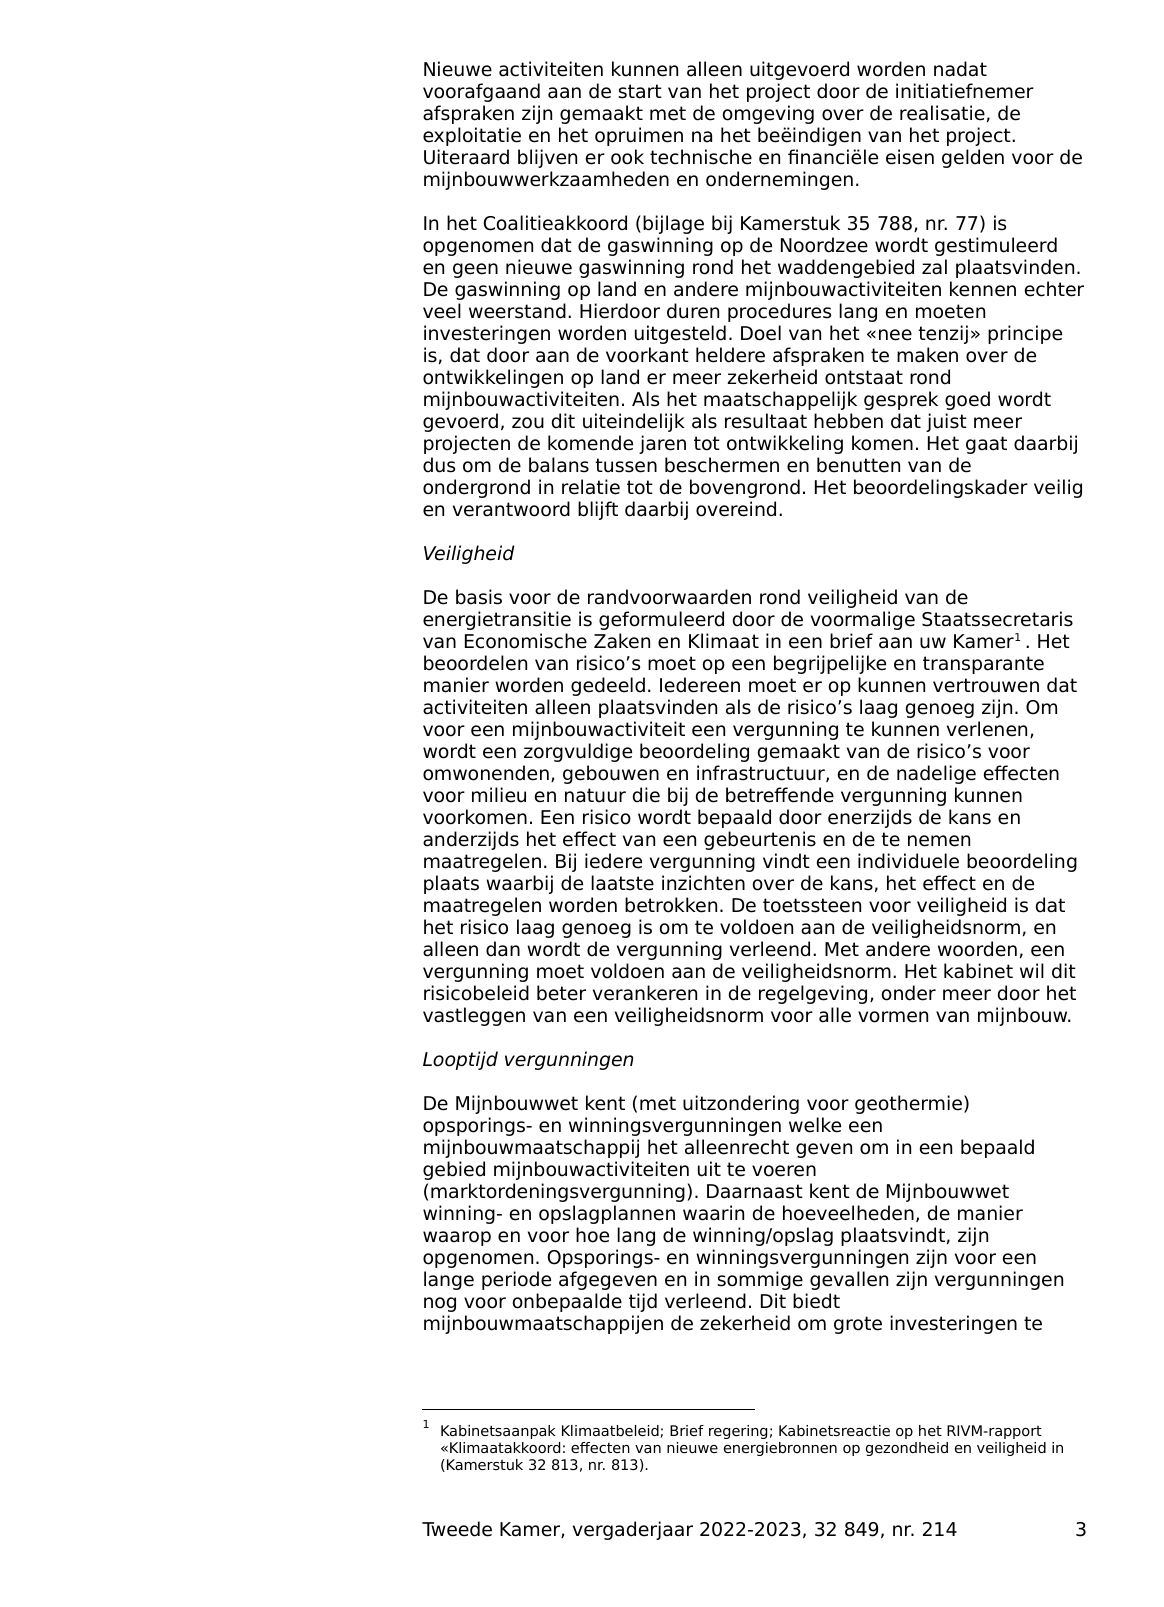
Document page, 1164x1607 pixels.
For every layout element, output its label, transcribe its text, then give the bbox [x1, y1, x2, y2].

text In het Coalitieakkoord (bijlage bij Kamerstuk 35 788, nr. 77) is opgenomen dat de gaswinning op de Noordzee wordt gestimuleerd en geen nieuwe gaswinning rond het waddengebied zal plaatsvinden. De gaswinning op land en andere mijnbouwactiviteiten kennen echter veel weerstand. Hierdoor duren procedures lang en moeten investeringen worden uitgesteld. Doel van het «nee tenzij» principe is, dat door aan de voorkant heldere afspraken te maken over de ontwikkelingen op land er meer zekerheid ontstaat rond mijnbouwactiviteiten. Als het maatschappelijk gesprek goed wordt gevoerd, zou dit uiteindelijk als resultaat hebben dat juist meer projecten de komende jaren tot ontwikkeling komen. Het gaat daarbij dus om de balans tussen beschermen en benutten van de ondergrond in relatie tot de bovengrond. Het beoordelingskader veilig en verantwoord blijft daarbij overeind. [422, 213, 1087, 521]
text Nieuwe activiteiten kunnen alleen uitgevoerd worden nadat voorafgaand aan de start van het project door de initiatiefnemer afspraken zijn gemaakt met de omgeving over de realisatie, de exploitatie en het opruimen na het beëindigen van het project. Uiteraard blijven er ook technische en financiële eisen gelden voor de mijnbouwwerkzaamheden en ondernemingen. [422, 59, 1087, 191]
text De Mijnbouwwet kent (met uitzondering voor geothermie) opsporings- en winningsvergunningen welke een mijnbouwmaatschappij het alleenrecht geven om in een bepaald gebied mijnbouwactiviteiten uit te voeren (marktordeningsvergunning). Daarnaast kent de Mijnbouwwet winning- en opslagplannen waarin de hoeveelheden, de manier waarop en voor hoe lang de winning/opslag plaatsvindt, zijn opgenomen. Opsporings- en winningsvergunningen zijn voor een lange periode afgegeven en in sommige gevallen zijn vergunningen nog voor onbepaalde tijd verleend. Dit biedt mijnbouwmaatschappijen de zekerheid om grote investeringen te [422, 1093, 1087, 1335]
subtitle Looptijd vergunningen [422, 1049, 1087, 1071]
text De basis voor de randvoorwaarden rond veiligheid van de energietransitie is geformuleerd door de voormalige Staatssecretaris van Economische Zaken en Klimaat in een brief aan uw Kamer. Het beoordelen van risico’s moet op een begrijpelijke en transparante manier worden gedeeld. Iedereen moet er op kunnen vertrouwen dat activiteiten alleen plaatsvinden als de risico’s laag genoeg zijn. Om voor een mijnbouwactiviteit een vergunning te kunnen verlenen, wordt een zorgvuldige beoordeling gemaakt van de risico’s voor omwonenden, gebouwen en infrastructuur, en de nadelige effecten voor milieu en natuur die bij de betreffende vergunning kunnen voorkomen. Een risico wordt bepaald door enerzijds de kans en anderzijds het effect van een gebeurtenis en de te nemen maatregelen. Bij iedere vergunning vindt een individuele beoordeling plaats waarbij de laatste inzichten over de kans, het effect en de maatregelen worden betrokken. De toetssteen voor veiligheid is dat het risico laag genoeg is om te voldoen aan de veiligheidsnorm, en alleen dan wordt de vergunning verleend. Met andere woorden, een vergunning moet voldoen aan de veiligheidsnorm. Het kabinet wil dit risicobeleid beter verankeren in de regelgeving, onder meer door het vastleggen van een veiligheidsnorm voor alle vormen van mijnbouw. [422, 587, 1087, 1027]
subtitle Veiligheid [422, 543, 1087, 565]
text Kabinetsaanpak Klimaatbeleid; Brief regering; Kabinetsreactie op het RIVM-rapport «Klimaatakkoord: effecten van nieuwe energiebronnen op gezondheid en veiligheid in (Kamerstuk 32 813, nr. 813). [422, 1418, 1087, 1474]
